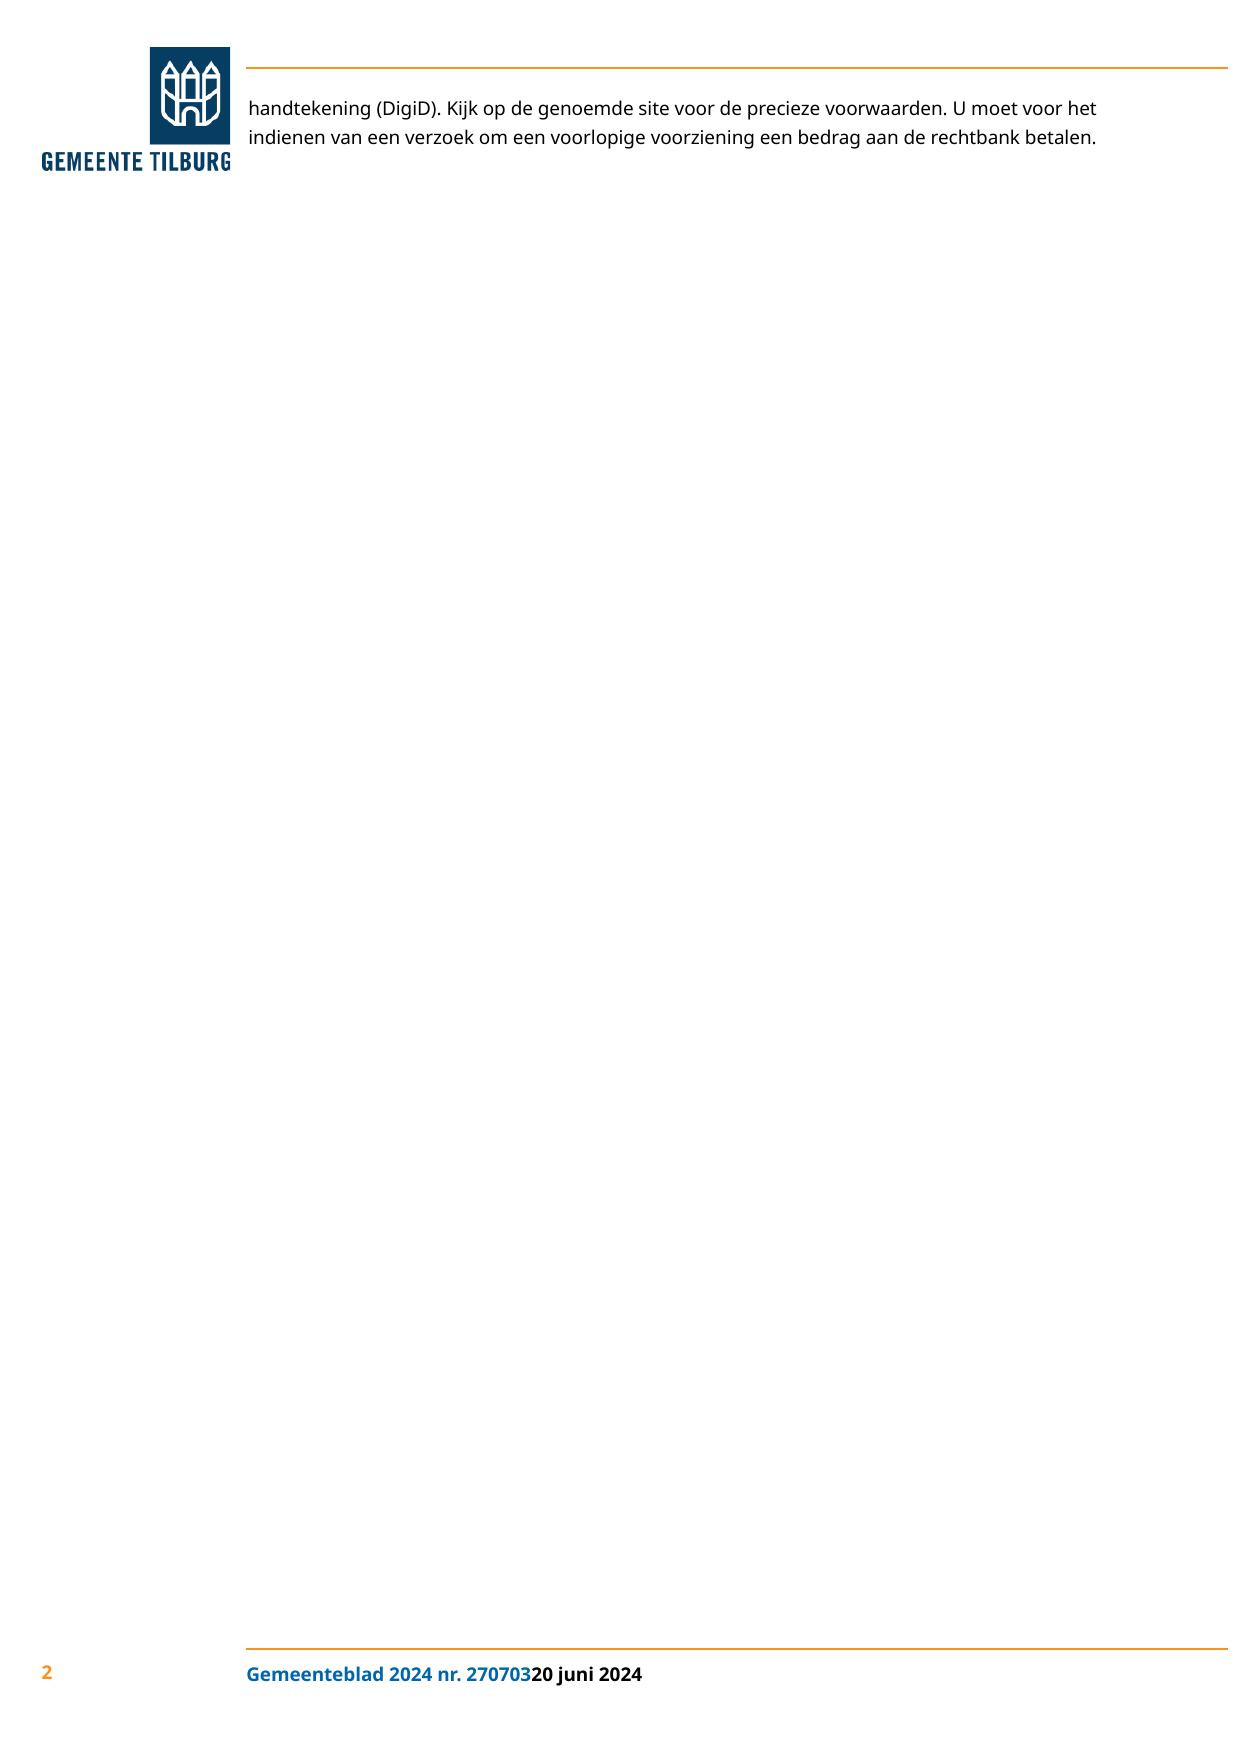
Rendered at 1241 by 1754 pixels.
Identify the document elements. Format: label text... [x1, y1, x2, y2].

text handtekening (DigiD). Kijk op de genoemde site voor de precieze voorwaarden. U moet voor het indienen van een verzoek om een voorlopige voorziening een bedrag aan de rechtbank betalen. [248, 95, 1152, 150]
picture [41, 47, 231, 172]
